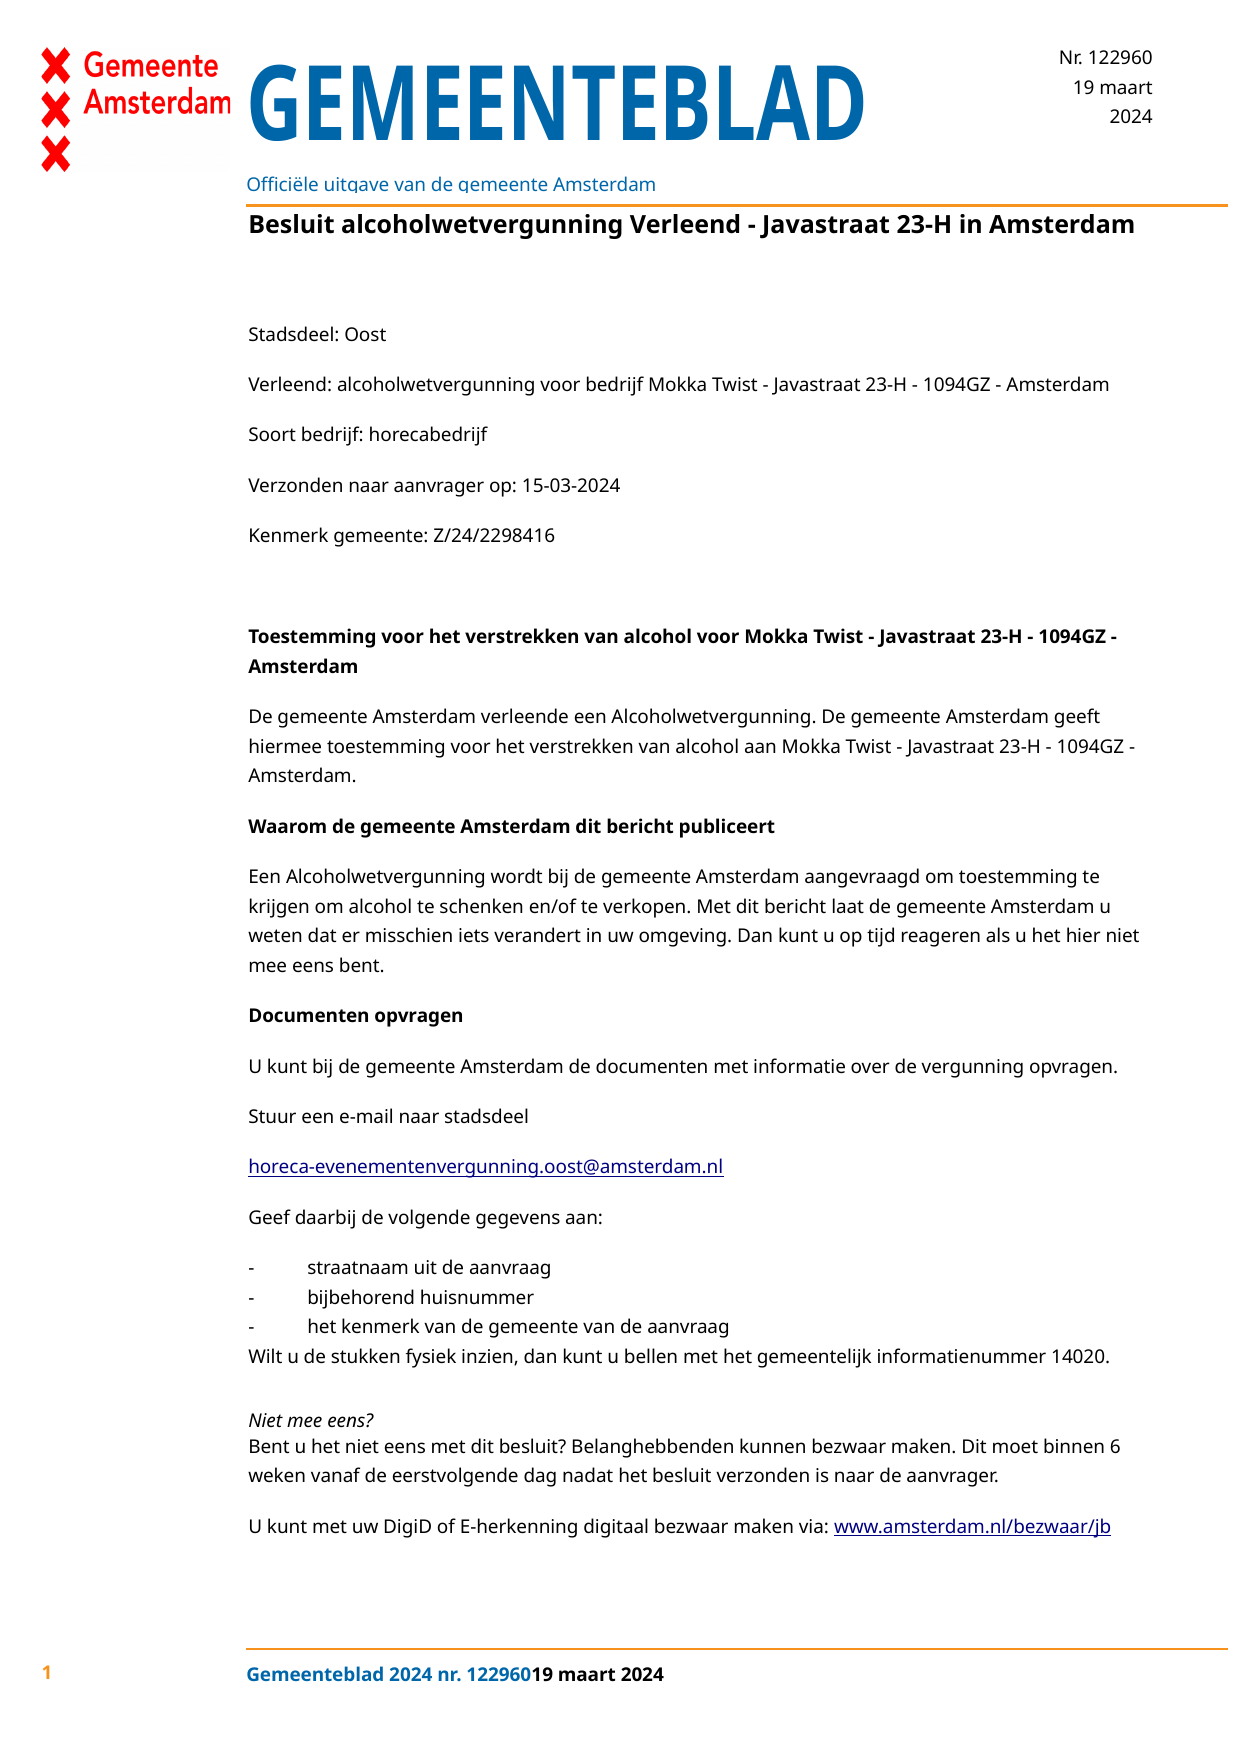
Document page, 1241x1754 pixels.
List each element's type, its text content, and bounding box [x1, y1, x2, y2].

text Stadsdeel: Oost [248, 321, 1152, 346]
text Stuur een e-mail naar stadsdeel [248, 1103, 1152, 1129]
text Verzonden naar aanvrager op: 15-03-2024 [248, 472, 1152, 498]
text Besluit alcoholwetvergunning Verleend - Javastraat 23-H in Amsterdam [248, 207, 1152, 241]
text Een Alcoholwetvergunning wordt bij de gemeente Amsterdam aangevraagd om toestemming te krijgen om alcohol te schenken en/of te verkopen. Met dit bericht laat de gemeente Amsterdam u weten dat er misschien iets verandert in uw omgeving. Dan kunt u op tijd reageren als u het hier niet mee eens bent. [248, 863, 1152, 978]
text Soort bedrijf: horecabedrijf [248, 422, 1152, 447]
text Bent u het niet eens met dit besluit? Belanghebbenden kunnen bezwaar maken. Dit moet binnen 6 weken vanaf de eerstvolgende dag nadat het besluit verzonden is naar de aanvrager. [248, 1433, 1152, 1488]
picture [41, 47, 231, 172]
text Niet mee eens? [248, 1407, 1152, 1433]
list het kenmerk van de gemeente van de aanvraag [248, 1314, 1152, 1339]
text horeca-evenementenvergunning.oost@amsterdam.nl [248, 1154, 1152, 1179]
text De gemeente Amsterdam verleende een Alcoholwetvergunning. De gemeente Amsterdam geeft hiermee toestemming voor het verstrekken van alcohol aan Mokka Twist - Javastraat 23-H - 1094GZ - Amsterdam. [248, 703, 1152, 788]
list bijbehorend huisnummer [248, 1284, 1152, 1310]
text Geef daarbij de volgende gegevens aan: [248, 1204, 1152, 1230]
text U kunt met uw DigiD of E-herkenning digitaal bezwaar maken via: www.amsterdam.nl/bezwaar/jb [248, 1513, 1152, 1539]
list straatnaam uit de aanvraag [248, 1254, 1152, 1280]
text Kenmerk gemeente: Z/24/2298416 [248, 522, 1152, 548]
text Waarom de gemeente Amsterdam dit bericht publiceert [248, 813, 1152, 838]
text Documenten opvragen [248, 1002, 1152, 1028]
text Verleend: alcoholwetvergunning voor bedrijf Mokka Twist - Javastraat 23-H - 1094GZ - Amsterdam [248, 371, 1152, 397]
text U kunt bij de gemeente Amsterdam de documenten met informatie over de vergunning opvragen. [248, 1053, 1152, 1078]
text Toestemming voor het verstrekken van alcohol voor Mokka Twist - Javastraat 23-H - 1094GZ - Amsterdam [248, 623, 1152, 678]
text Wilt u de stukken fysiek inzien, dan kunt u bellen met het gemeentelijk informatienummer 14020. [248, 1343, 1152, 1369]
